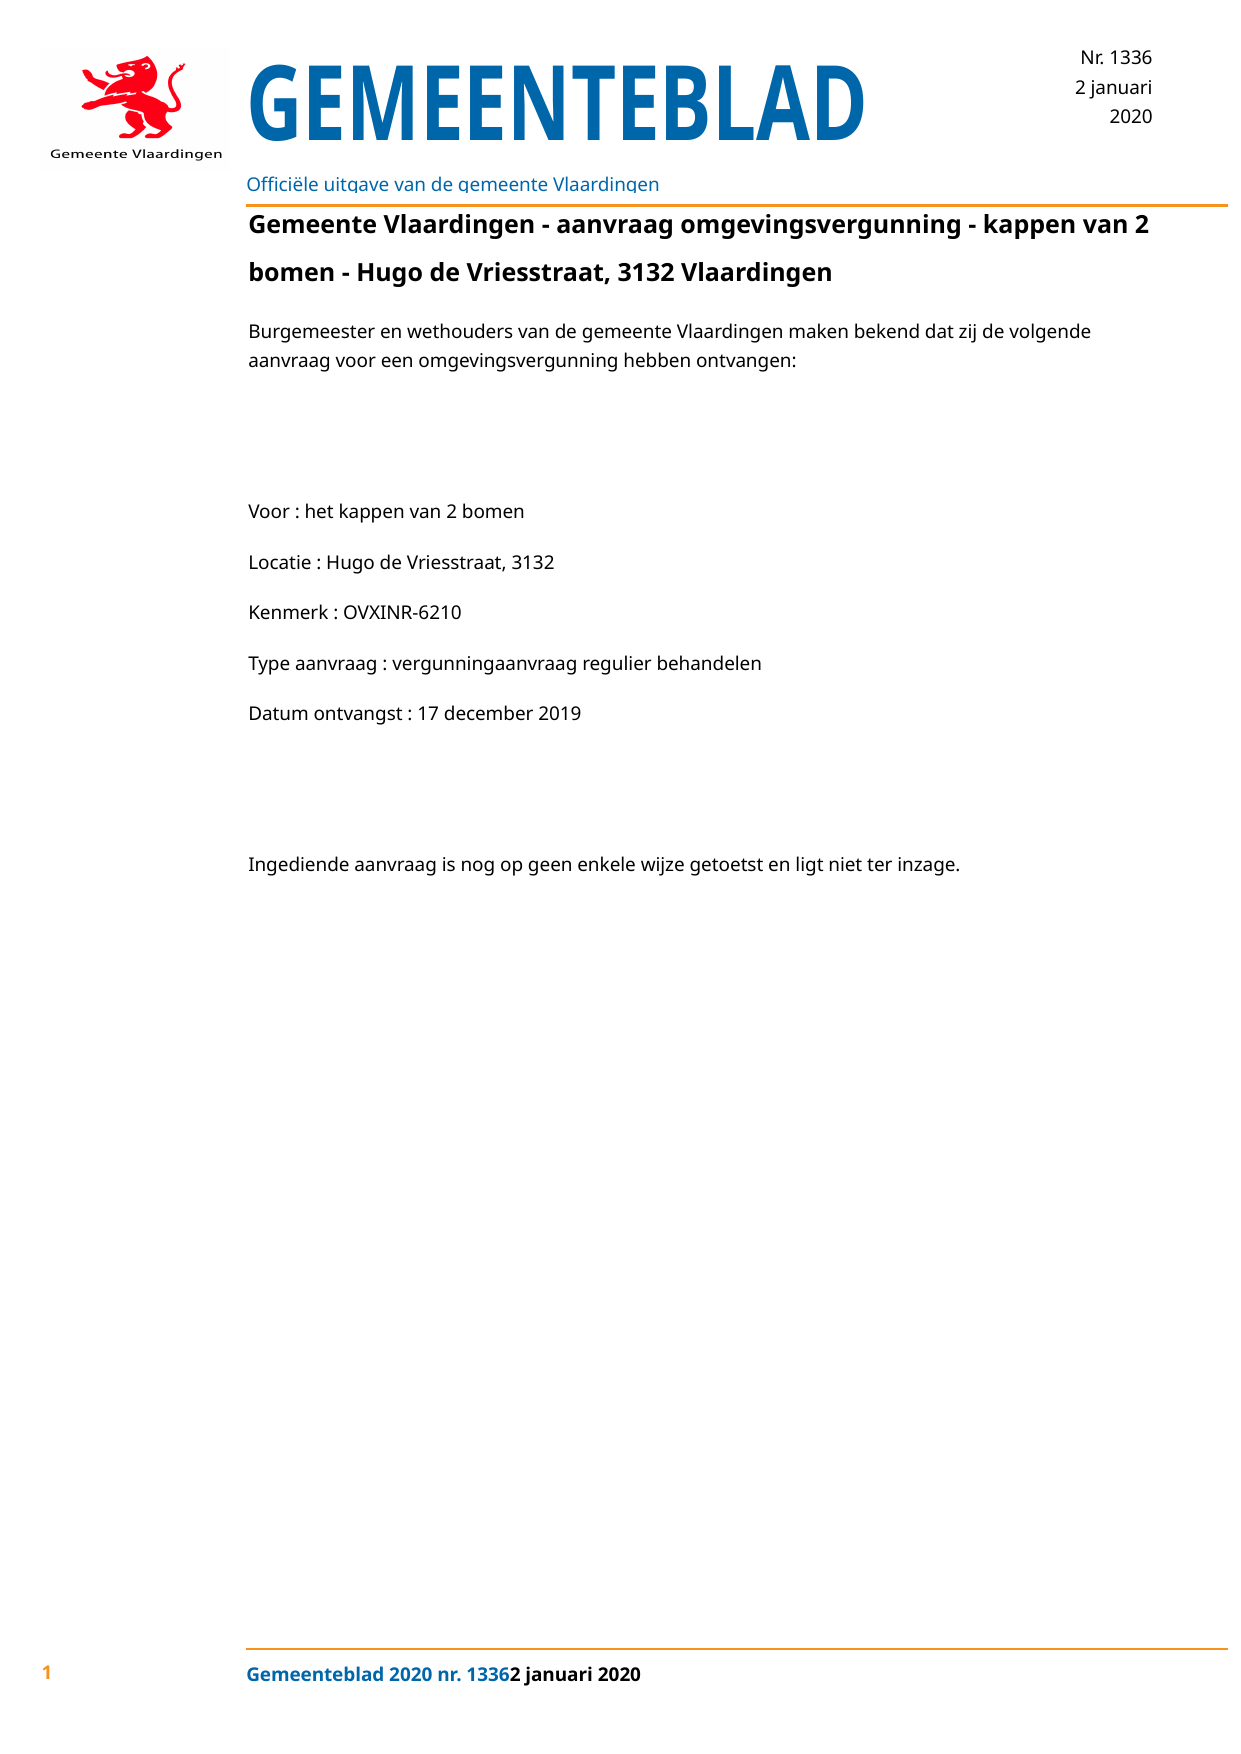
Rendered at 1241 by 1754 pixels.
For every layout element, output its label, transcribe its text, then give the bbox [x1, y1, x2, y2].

text Locatie : Hugo de Vriesstraat, 3132 [248, 549, 1152, 575]
text Kenmerk : OVXINR-6210 [248, 599, 1152, 625]
text Datum ontvangst : 17 december 2019 [248, 700, 1152, 726]
text Burgemeester en wethouders van de gemeente Vlaardingen maken bekend dat zij de volgende aanvraag voor een omgevingsvergunning hebben ontvangen: [248, 318, 1152, 373]
text Ingediende aanvraag is nog op geen enkele wijze getoetst en ligt niet ter inzage. [248, 852, 1152, 877]
text Type aanvraag : vergunningaanvraag regulier behandelen [248, 650, 1152, 676]
text Voor : het kappen van 2 bomen [248, 499, 1152, 524]
picture [41, 47, 231, 172]
text Gemeente Vlaardingen - aanvraag omgevingsvergunning - kappen van 2 bomen - Hugo de Vriesstraat, 3132 Vlaardingen [248, 207, 1152, 288]
